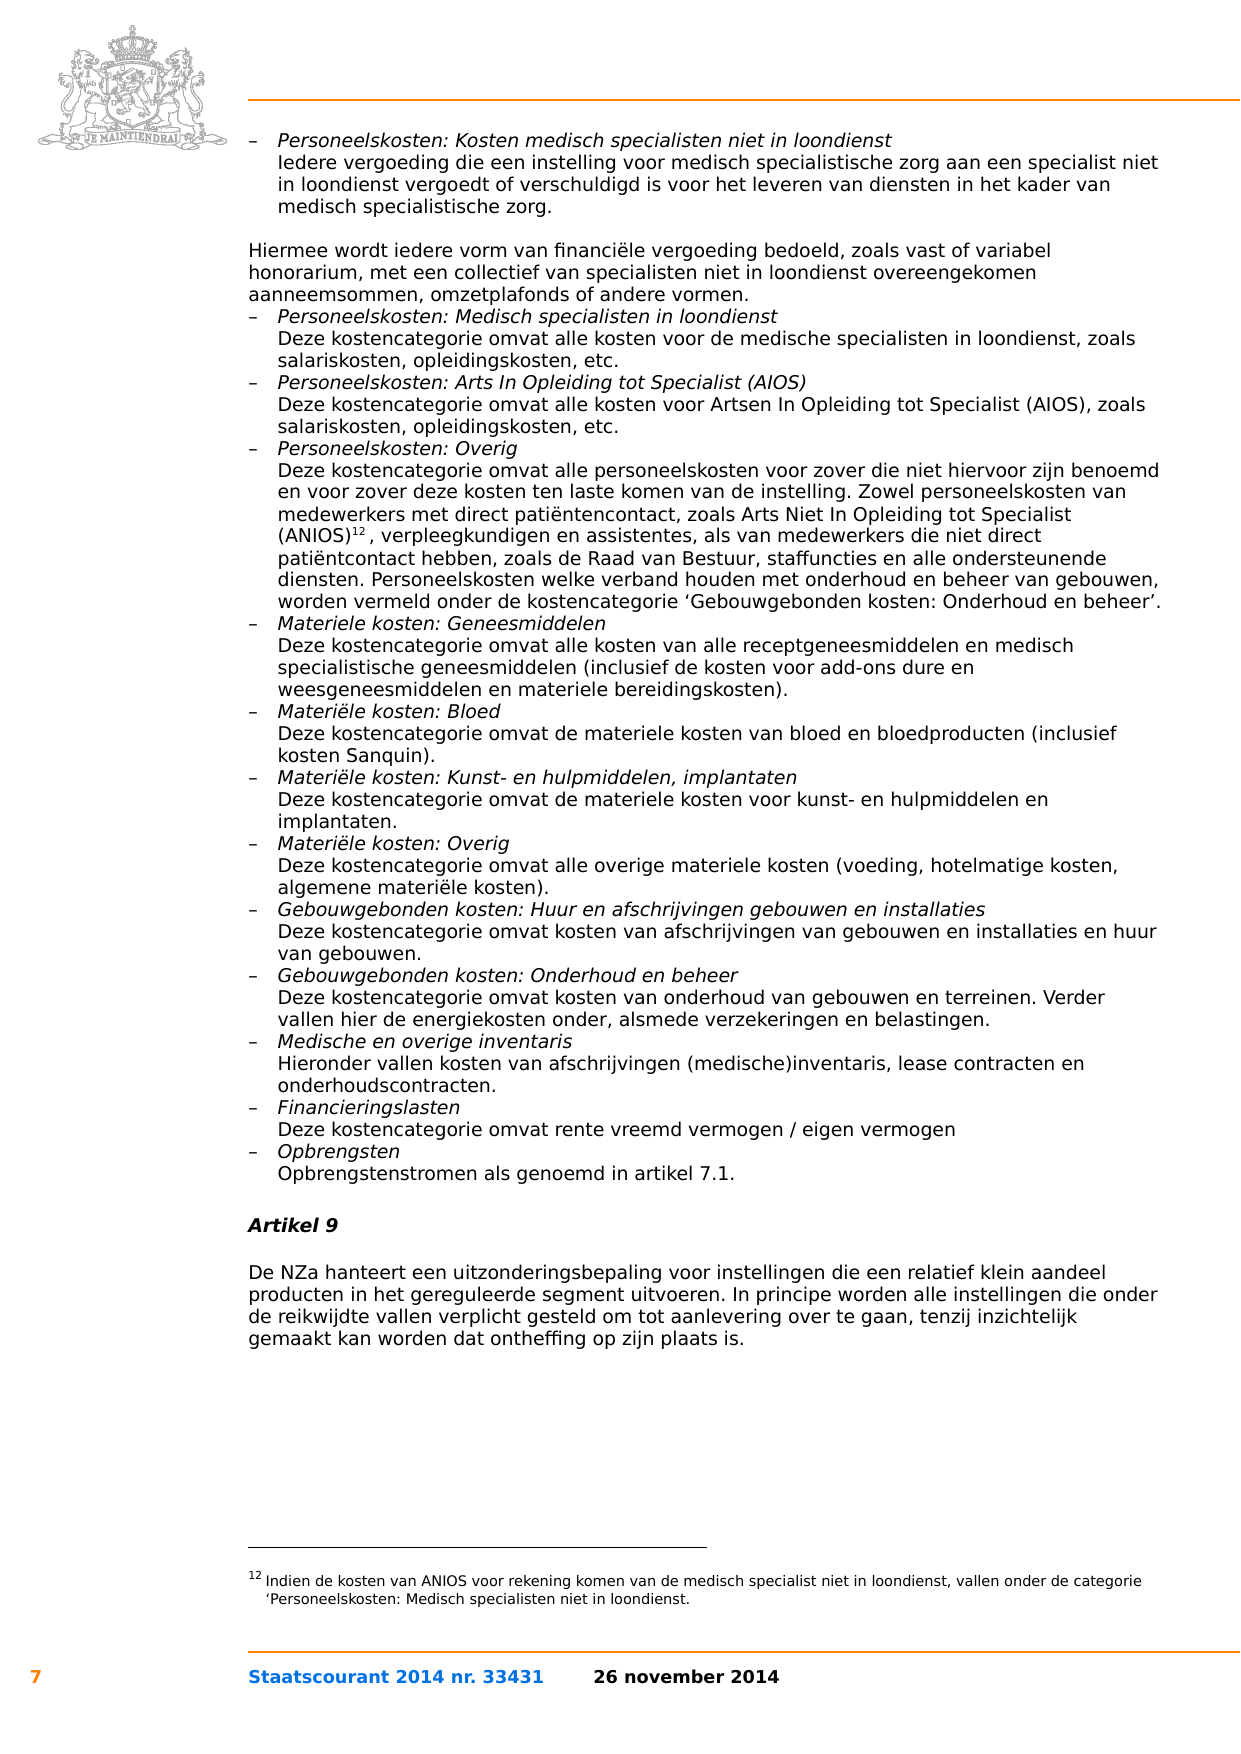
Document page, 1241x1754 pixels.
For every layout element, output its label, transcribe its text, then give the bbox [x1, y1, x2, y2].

text Deze kostencategorie omvat alle kosten voor de medische specialisten in loondienst, zoals salariskosten, opleidingskosten, etc. [277, 328, 1163, 372]
text Hieronder vallen kosten van afschrijvingen (medische)inventaris, lease contracten en onderhoudscontracten. [277, 1053, 1163, 1097]
text Iedere vergoeding die een instelling voor medisch specialistische zorg aan een specialist niet in loondienst vergoedt of verschuldigd is voor het leveren van diensten in het kader van medisch specialistische zorg. [277, 152, 1163, 218]
text Deze kostencategorie omvat alle kosten voor Artsen In Opleiding tot Specialist (AIOS), zoals salariskosten, opleidingskosten, etc. [277, 393, 1163, 437]
picture [38, 25, 227, 150]
text Hiermee wordt iedere vorm van financiële vergoeding bedoeld, zoals vast of variabel honorarium, met een collectief van specialisten niet in loondienst overeengekomen aanneemsommen, omzetplafonds of andere vormen. [248, 240, 1163, 306]
subtitle Artikel 9 [248, 1215, 1163, 1237]
text Indien de kosten van ANIOS voor rekening komen van de medisch specialist niet in loondienst, vallen onder de categorie ‘Personeelskosten: Medisch specialisten niet in loondienst. [248, 1569, 1163, 1608]
text – Materiële kosten: Kunst- en hulpmiddelen, implantaten [248, 767, 1163, 789]
text Opbrengstenstromen als genoemd in artikel 7.1. [277, 1163, 1163, 1185]
text – Personeelskosten: Overig [248, 437, 1163, 459]
text – Gebouwgebonden kosten: Onderhoud en beheer [248, 965, 1163, 987]
text – Personeelskosten: Medisch specialisten in loondienst [248, 306, 1163, 328]
text Deze kostencategorie omvat kosten van onderhoud van gebouwen en terreinen. Verder vallen hier de energiekosten onder, alsmede verzekeringen en belastingen. [277, 987, 1163, 1031]
text – Opbrengsten [248, 1141, 1163, 1163]
text Deze kostencategorie omvat alle kosten van alle receptgeneesmiddelen en medisch specialistische geneesmiddelen (inclusief de kosten voor add-ons dure en weesgeneesmiddelen en materiele bereidingskosten). [277, 635, 1163, 701]
text – Materiële kosten: Overig [248, 833, 1163, 855]
text Deze kostencategorie omvat de materiele kosten voor kunst- en hulpmiddelen en implantaten. [277, 789, 1163, 833]
text – Materiele kosten: Geneesmiddelen [248, 613, 1163, 635]
text – Medische en overige inventaris [248, 1031, 1163, 1053]
text De NZa hanteert een uitzonderingsbepaling voor instellingen die een relatief klein aandeel producten in het gereguleerde segment uitvoeren. In principe worden alle instellingen die onder de reikwijdte vallen verplicht gesteld om tot aanlevering over te gaan, tenzij inzichtelijk gemaakt kan worden dat ontheffing op zijn plaats is. [248, 1262, 1163, 1350]
text – Personeelskosten: Arts In Opleiding tot Specialist (AIOS) [248, 372, 1163, 393]
text Deze kostencategorie omvat rente vreemd vermogen / eigen vermogen [277, 1119, 1163, 1141]
text Deze kostencategorie omvat kosten van afschrijvingen van gebouwen en installaties en huur van gebouwen. [277, 921, 1163, 965]
text Deze kostencategorie omvat alle personeelskosten voor zover die niet hiervoor zijn benoemd en voor zover deze kosten ten laste komen van de instelling. Zowel personeelskosten van medewerkers met direct patiëntencontact, zoals Arts Niet In Opleiding tot Specialist (ANIOS), verpleegkundigen en assistentes, als van medewerkers die niet direct patiëntcontact hebben, zoals de Raad van Bestuur, staffuncties en alle ondersteunende diensten. Personeelskosten welke verband houden met onderhoud en beheer van gebouwen, worden vermeld onder de kostencategorie ‘Gebouwgebonden kosten: Onderhoud en beheer’. [277, 459, 1163, 613]
text Deze kostencategorie omvat alle overige materiele kosten (voeding, hotelmatige kosten, algemene materiële kosten). [277, 855, 1163, 899]
text – Personeelskosten: Kosten medisch specialisten niet in loondienst [248, 130, 1163, 152]
text – Financieringslasten [248, 1097, 1163, 1119]
text – Materiële kosten: Bloed [248, 701, 1163, 723]
text – Gebouwgebonden kosten: Huur en afschrijvingen gebouwen en installaties [248, 899, 1163, 921]
text Deze kostencategorie omvat de materiele kosten van bloed en bloedproducten (inclusief kosten Sanquin). [277, 723, 1163, 767]
